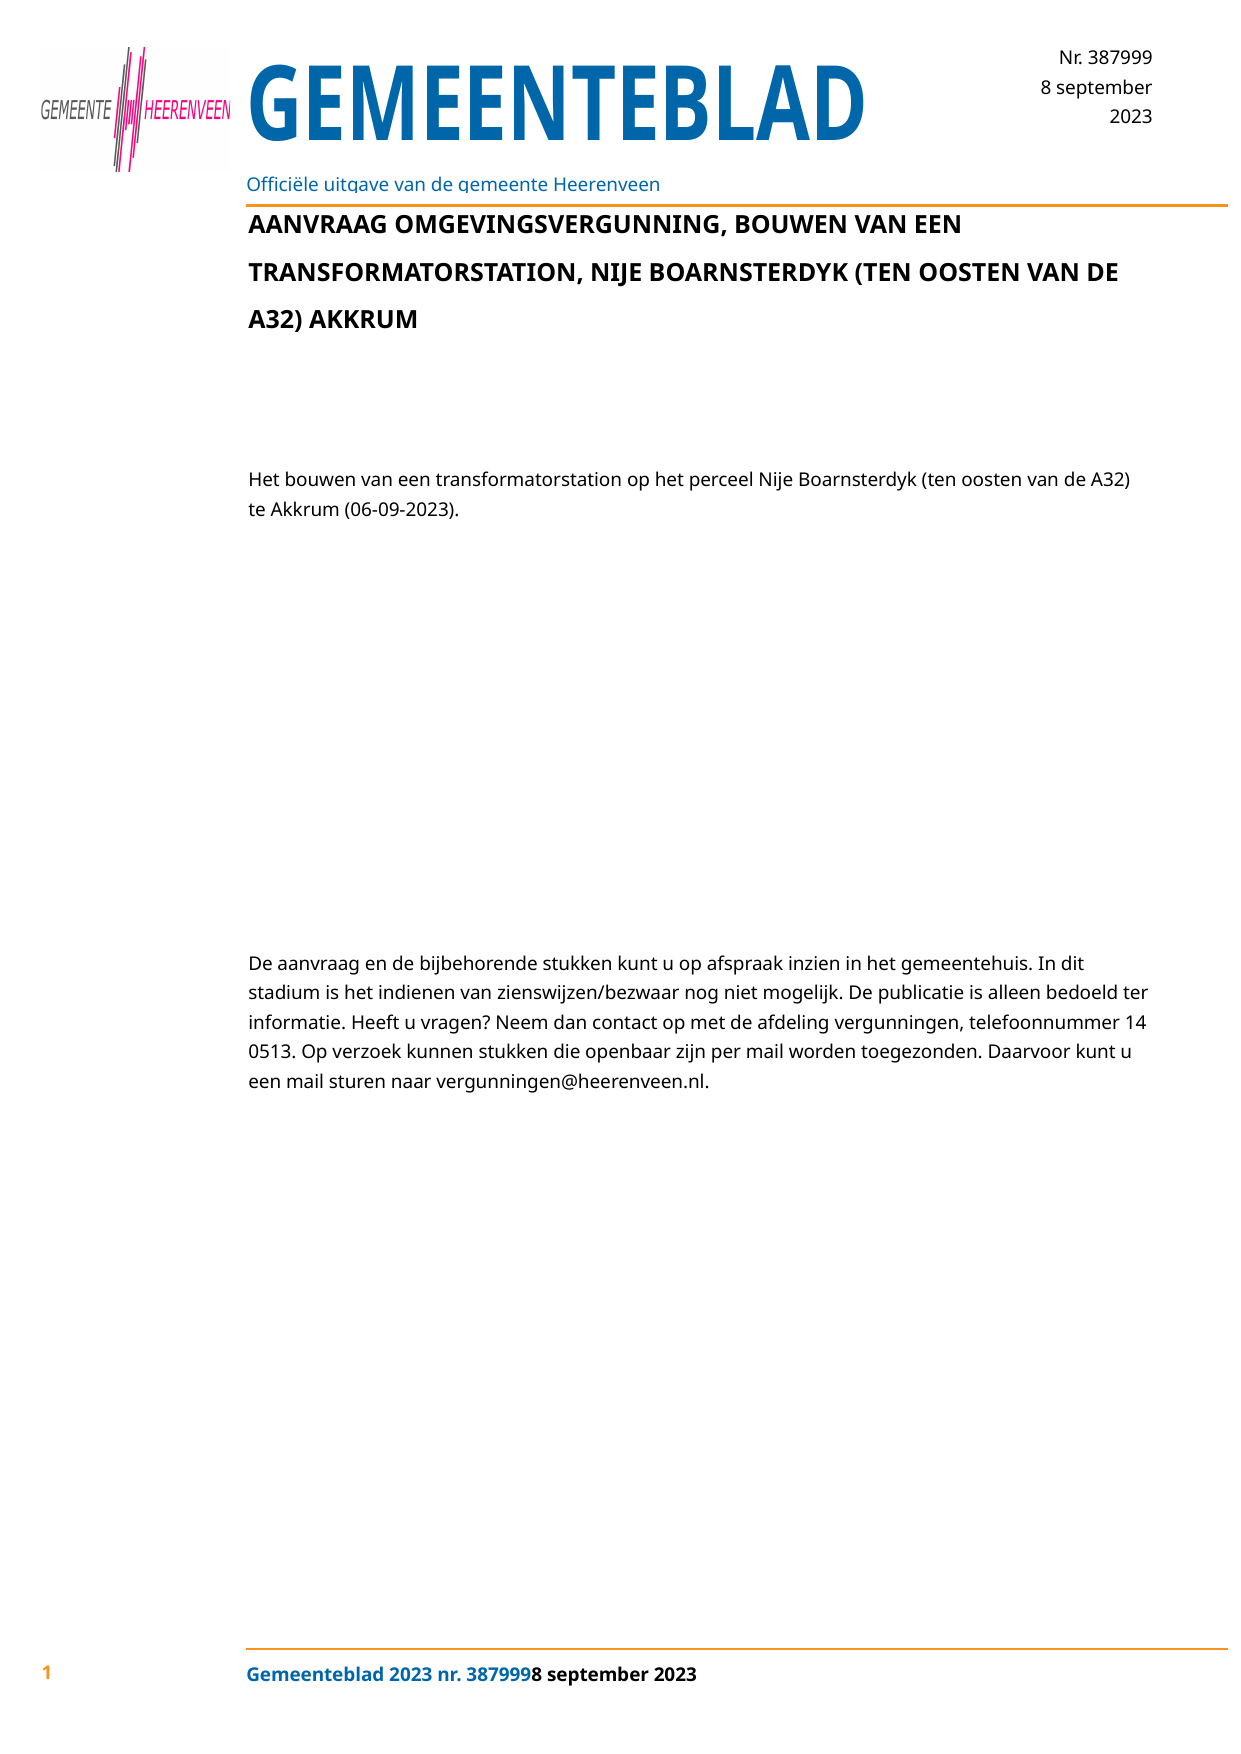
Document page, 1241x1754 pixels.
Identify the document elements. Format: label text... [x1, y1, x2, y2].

text AANVRAAG OMGEVINGSVERGUNNING, BOUWEN VAN EEN TRANSFORMATORSTATION, NIJE BOARNSTERDYK (TEN OOSTEN VAN DE A32) AKKRUM [248, 207, 1152, 336]
text De aanvraag en de bijbehorende stukken kunt u op afspraak inzien in het gemeentehuis. In dit stadium is het indienen van zienswijzen/bezwaar nog niet mogelijk. De publicatie is alleen bedoeld ter informatie. Heeft u vragen? Neem dan contact op met de afdeling vergunningen, telefoonnummer 14 0513. Op verzoek kunnen stukken die openbaar zijn per mail worden toegezonden. Daarvoor kunt u een mail sturen naar vergunningen@heerenveen.nl. [248, 950, 1152, 1094]
picture [41, 47, 231, 172]
text Het bouwen van een transformatorstation op het perceel Nije Boarnsterdyk (ten oosten van de A32) te Akkrum (06-09-2023). [248, 466, 1152, 522]
